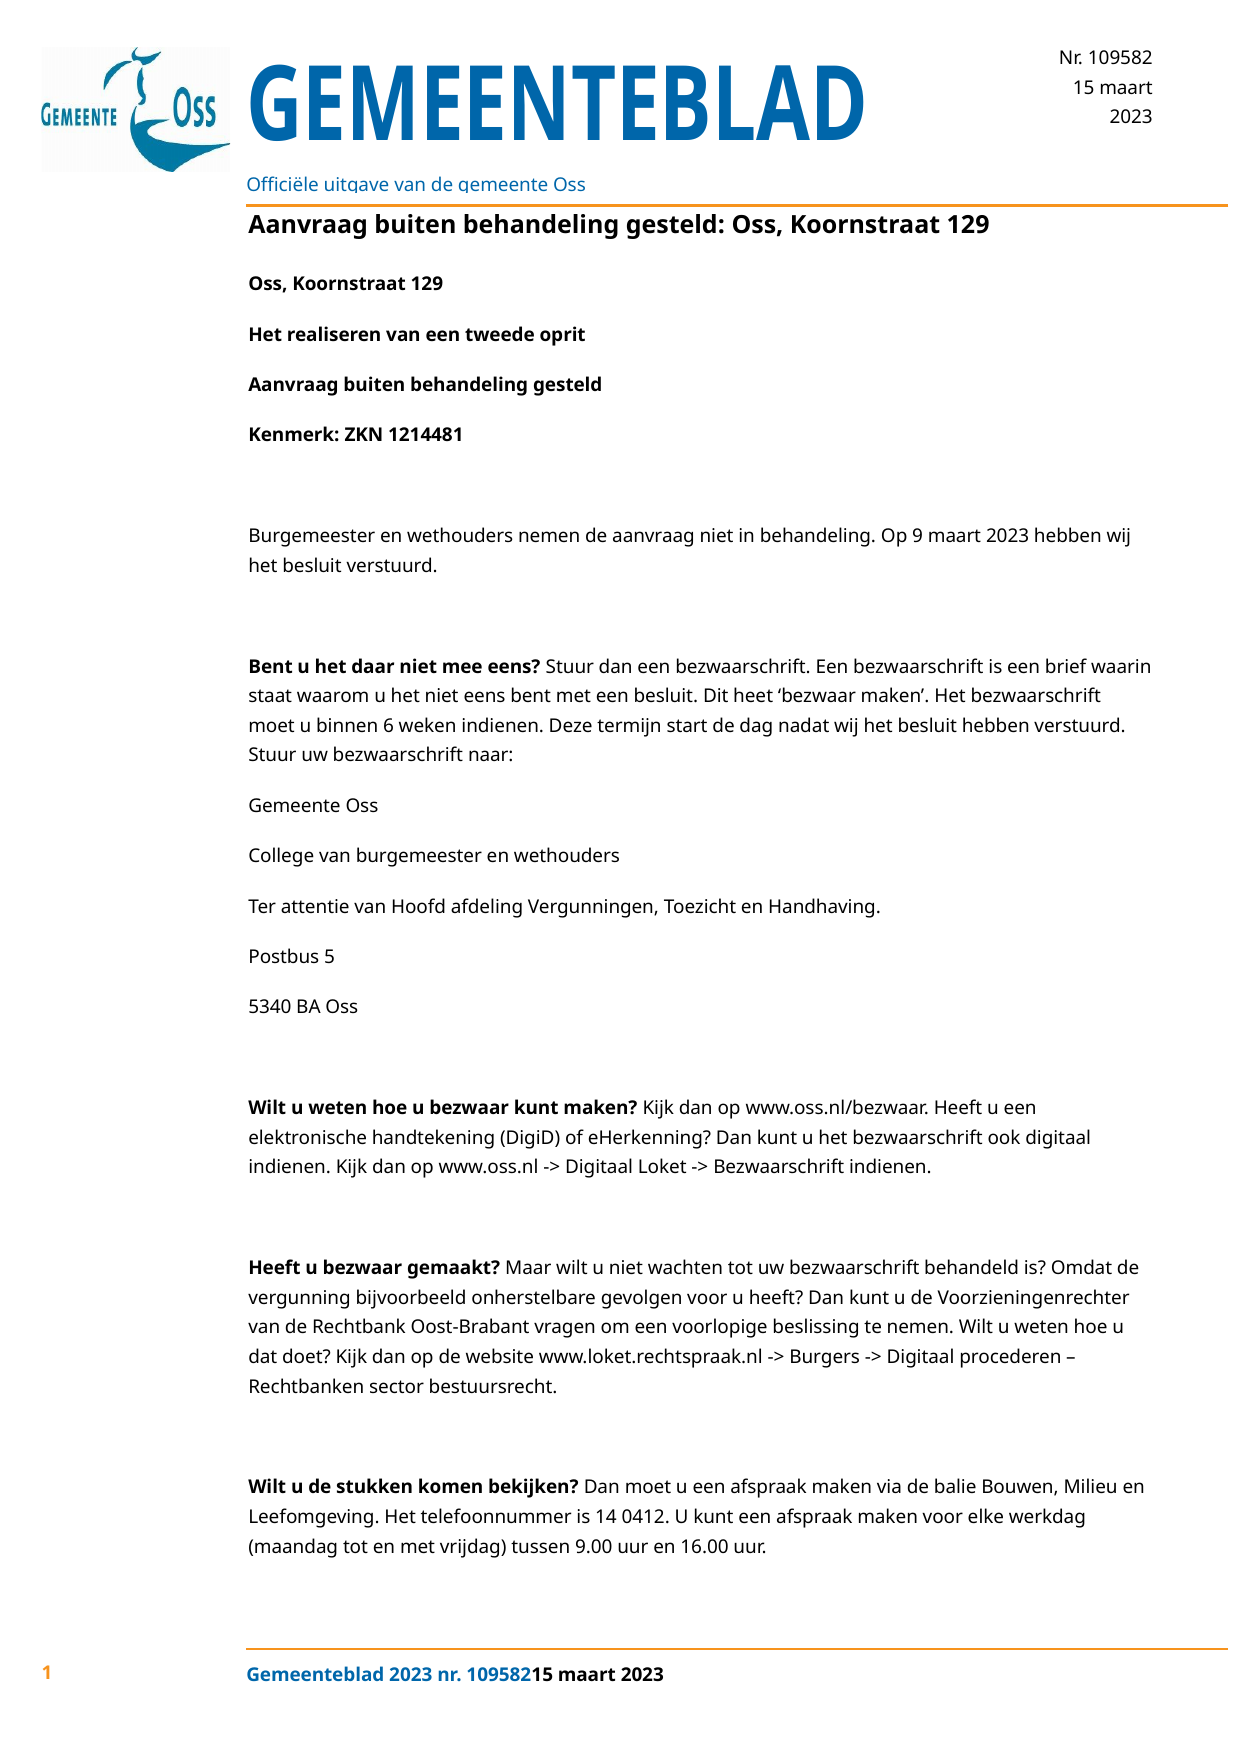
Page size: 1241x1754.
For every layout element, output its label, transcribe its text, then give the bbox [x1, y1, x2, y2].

text Wilt u weten hoe u bezwaar kunt maken? Kijk dan op www.oss.nl/bezwaar. Heeft u een elektronische handtekening (DigiD) of eHerkenning? Dan kunt u het bezwaarschrift ook digitaal indienen. Kijk dan op www.oss.nl -> Digitaal Loket -> Bezwaarschrift indienen. [248, 1094, 1152, 1179]
text College van burgemeester en wethouders [248, 842, 1152, 868]
text Heeft u bezwaar gemaakt? Maar wilt u niet wachten tot uw bezwaarschrift behandeld is? Omdat de vergunning bijvoorbeeld onherstelbare gevolgen voor u heeft? Dan kunt u de Voorzieningenrechter van de Rechtbank Oost-Brabant vragen om een voorlopige beslissing te nemen. Wilt u weten hoe u dat doet? Kijk dan op de website www.loket.rechtspraak.nl -> Burgers -> Digitaal procederen – Rechtbanken sector bestuursrecht. [248, 1254, 1152, 1398]
text Kenmerk: ZKN 1214481 [248, 422, 1152, 447]
text Postbus 5 [248, 943, 1152, 969]
text Bent u het daar niet mee eens? Stuur dan een bezwaarschrift. Een bezwaarschrift is een brief waarin staat waarom u het niet eens bent met een besluit. Dit heet ‘bezwaar maken’. Het bezwaarschrift moet u binnen 6 weken indienen. Deze termijn start de dag nadat wij het besluit hebben verstuurd. Stuur uw bezwaarschrift naar: [248, 653, 1152, 767]
text Aanvraag buiten behandeling gesteld: Oss, Koornstraat 129 [248, 207, 1152, 241]
text Oss, Koornstraat 129 [248, 270, 1152, 296]
text Ter attentie van Hoofd afdeling Vergunningen, Toezicht en Handhaving. [248, 893, 1152, 918]
text Gemeente Oss [248, 792, 1152, 818]
text Wilt u de stukken komen bekijken? Dan moet u een afspraak maken via de balie Bouwen, Milieu en Leefomgeving. Het telefoonnummer is 14 0412. U kunt een afspraak maken voor elke werkdag (maandag tot en met vrijdag) tussen 9.00 uur en 16.00 uur. [248, 1474, 1152, 1558]
text Burgemeester en wethouders nemen de aanvraag niet in behandeling. Op 9 maart 2023 hebben wij het besluit verstuurd. [248, 522, 1152, 578]
picture [41, 47, 231, 172]
text 5340 BA Oss [248, 994, 1152, 1019]
text Het realiseren van een tweede oprit [248, 321, 1152, 346]
text Aanvraag buiten behandeling gesteld [248, 371, 1152, 397]
